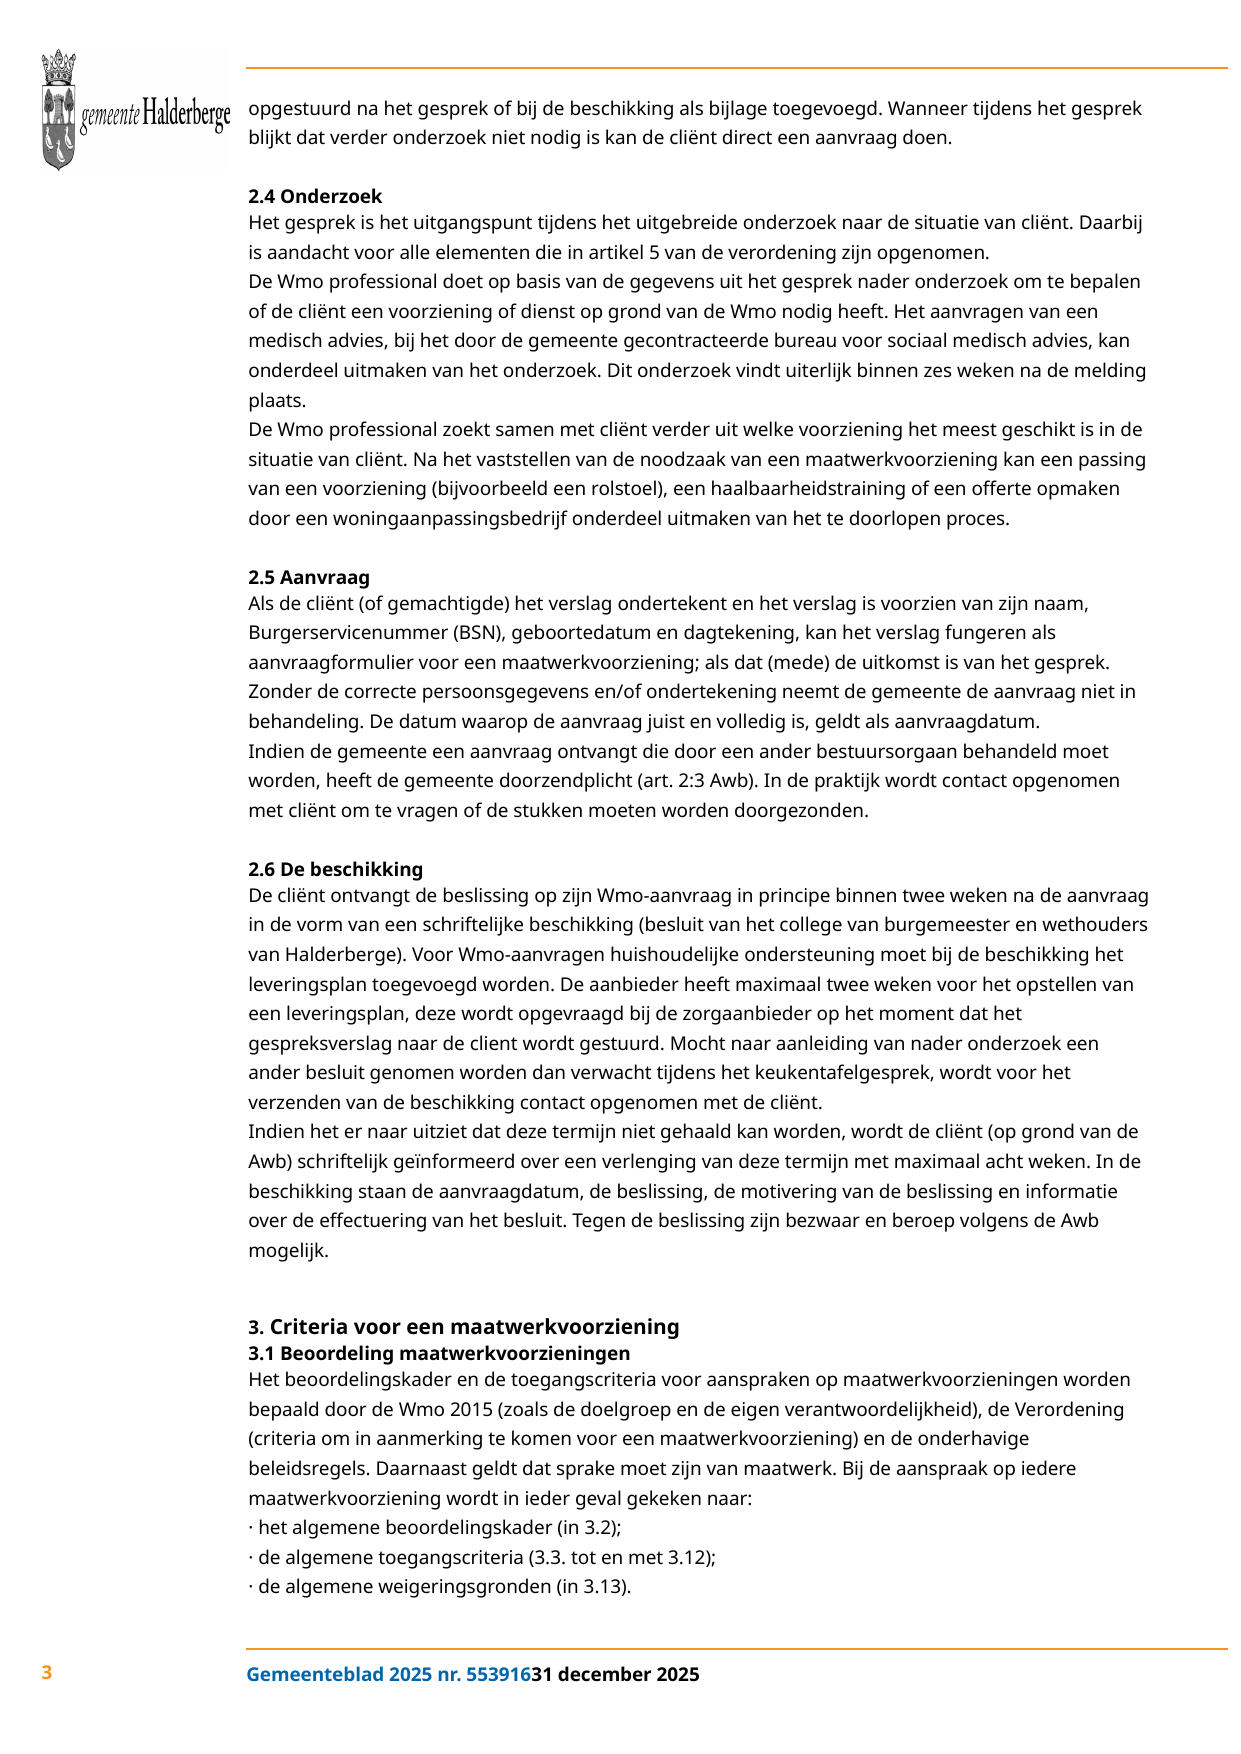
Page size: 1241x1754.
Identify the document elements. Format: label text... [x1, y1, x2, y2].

text beleidsregels. Daarnaast geldt dat sprake moet zijn van maatwerk. Bij de aanspraak op iedere maatwerkvoorziening wordt in ieder geval gekeken naar: [248, 1455, 1152, 1510]
text 2.5 Aanvraag [248, 564, 1152, 590]
picture [41, 47, 231, 172]
text Indien het er naar uitziet dat deze termijn niet gehaald kan worden, wordt de cliënt (op grond van de Awb) schriftelijk geïnformeerd over een verlenging van deze termijn met maximaal acht weken. In de beschikking staan de aanvraagdatum, de beslissing, de motivering van de beslissing en informatie over de effectuering van het besluit. Tegen de beslissing zijn bezwaar en beroep volgens de Awb mogelijk. [248, 1119, 1152, 1263]
text · de algemene toegangscriteria (3.3. tot en met 3.12); [248, 1544, 1152, 1569]
text 2.4 Onderzoek [248, 183, 1152, 209]
text opgestuurd na het gesprek of bij de beschikking als bijlage toegevoegd. Wanneer tijdens het gesprek blijkt dat verder onderzoek niet nodig is kan de cliënt direct een aanvraag doen. [248, 95, 1152, 150]
text 3.1 Beoordeling maatwerkvoorzieningen [248, 1341, 1152, 1366]
text 2.6 De beschikking [248, 856, 1152, 882]
text Als de cliënt (of gemachtigde) het verslag ondertekent en het verslag is voorzien van zijn naam, Burgerservicenummer (BSN), geboortedatum en dagtekening, kan het verslag fungeren als aanvraagformulier voor een maatwerkvoorziening; als dat (mede) de uitkomst is van het gesprek. Zonder de correcte persoonsgegevens en/of ondertekening neemt de gemeente de aanvraag niet in behandeling. De datum waarop de aanvraag juist en volledig is, geldt als aanvraagdatum. [248, 590, 1152, 734]
text De cliënt ontvangt de beslissing op zijn Wmo-aanvraag in principe binnen twee weken na de aanvraag in de vorm van een schriftelijke beschikking (besluit van het college van burgemeester en wethouders van Halderberge). Voor Wmo-aanvragen huishoudelijke ondersteuning moet bij de beschikking het leveringsplan toegevoegd worden. De aanbieder heeft maximaal twee weken voor het opstellen van een leveringsplan, deze wordt opgevraagd bij de zorgaanbieder op het moment dat het gespreksverslag naar de client wordt gestuurd. Mocht naar aanleiding van nader onderzoek een ander besluit genomen worden dan verwacht tijdens het keukentafelgesprek, wordt voor het verzenden van de beschikking contact opgenomen met de cliënt. [248, 882, 1152, 1115]
text De Wmo professional doet op basis van de gegevens uit het gesprek nader onderzoek om te bepalen of de cliënt een voorziening of dienst op grond van de Wmo nodig heeft. Het aanvragen van een medisch advies, bij het door de gemeente gecontracteerde bureau voor sociaal medisch advies, kan onderdeel uitmaken van het onderzoek. Dit onderzoek vindt uiterlijk binnen zes weken na de melding plaats. [248, 268, 1152, 412]
text Indien de gemeente een aanvraag ontvangt die door een ander bestuursorgaan behandeld moet worden, heeft de gemeente doorzendplicht (art. 2:3 Awb). In de praktijk wordt contact opgenomen met cliënt om te vragen of de stukken moeten worden doorgezonden. [248, 738, 1152, 823]
text Het beoordelingskader en de toegangscriteria voor aanspraken op maatwerkvoorzieningen worden bepaald door de Wmo 2015 (zoals de doelgroep en de eigen verantwoordelijkheid), de Verordening (criteria om in aanmerking te komen voor een maatwerkvoorziening) en de onderhavige [248, 1366, 1152, 1451]
text · de algemene weigeringsgronden (in 3.13). [248, 1573, 1152, 1599]
text Het gesprek is het uitgangspunt tijdens het uitgebreide onderzoek naar de situatie van cliënt. Daarbij is aandacht voor alle elementen die in artikel 5 van de verordening zijn opgenomen. [248, 209, 1152, 264]
text · het algemene beoordelingskader (in 3.2); [248, 1514, 1152, 1540]
text 3. Criteria voor een maatwerkvoorziening [248, 1312, 1152, 1341]
text De Wmo professional zoekt samen met cliënt verder uit welke voorziening het meest geschikt is in de situatie van cliënt. Na het vaststellen van de noodzaak van een maatwerkvoorziening kan een passing van een voorziening (bijvoorbeeld een rolstoel), een haalbaarheidstraining of een offerte opmaken door een woningaanpassingsbedrijf onderdeel uitmaken van het te doorlopen proces. [248, 416, 1152, 531]
